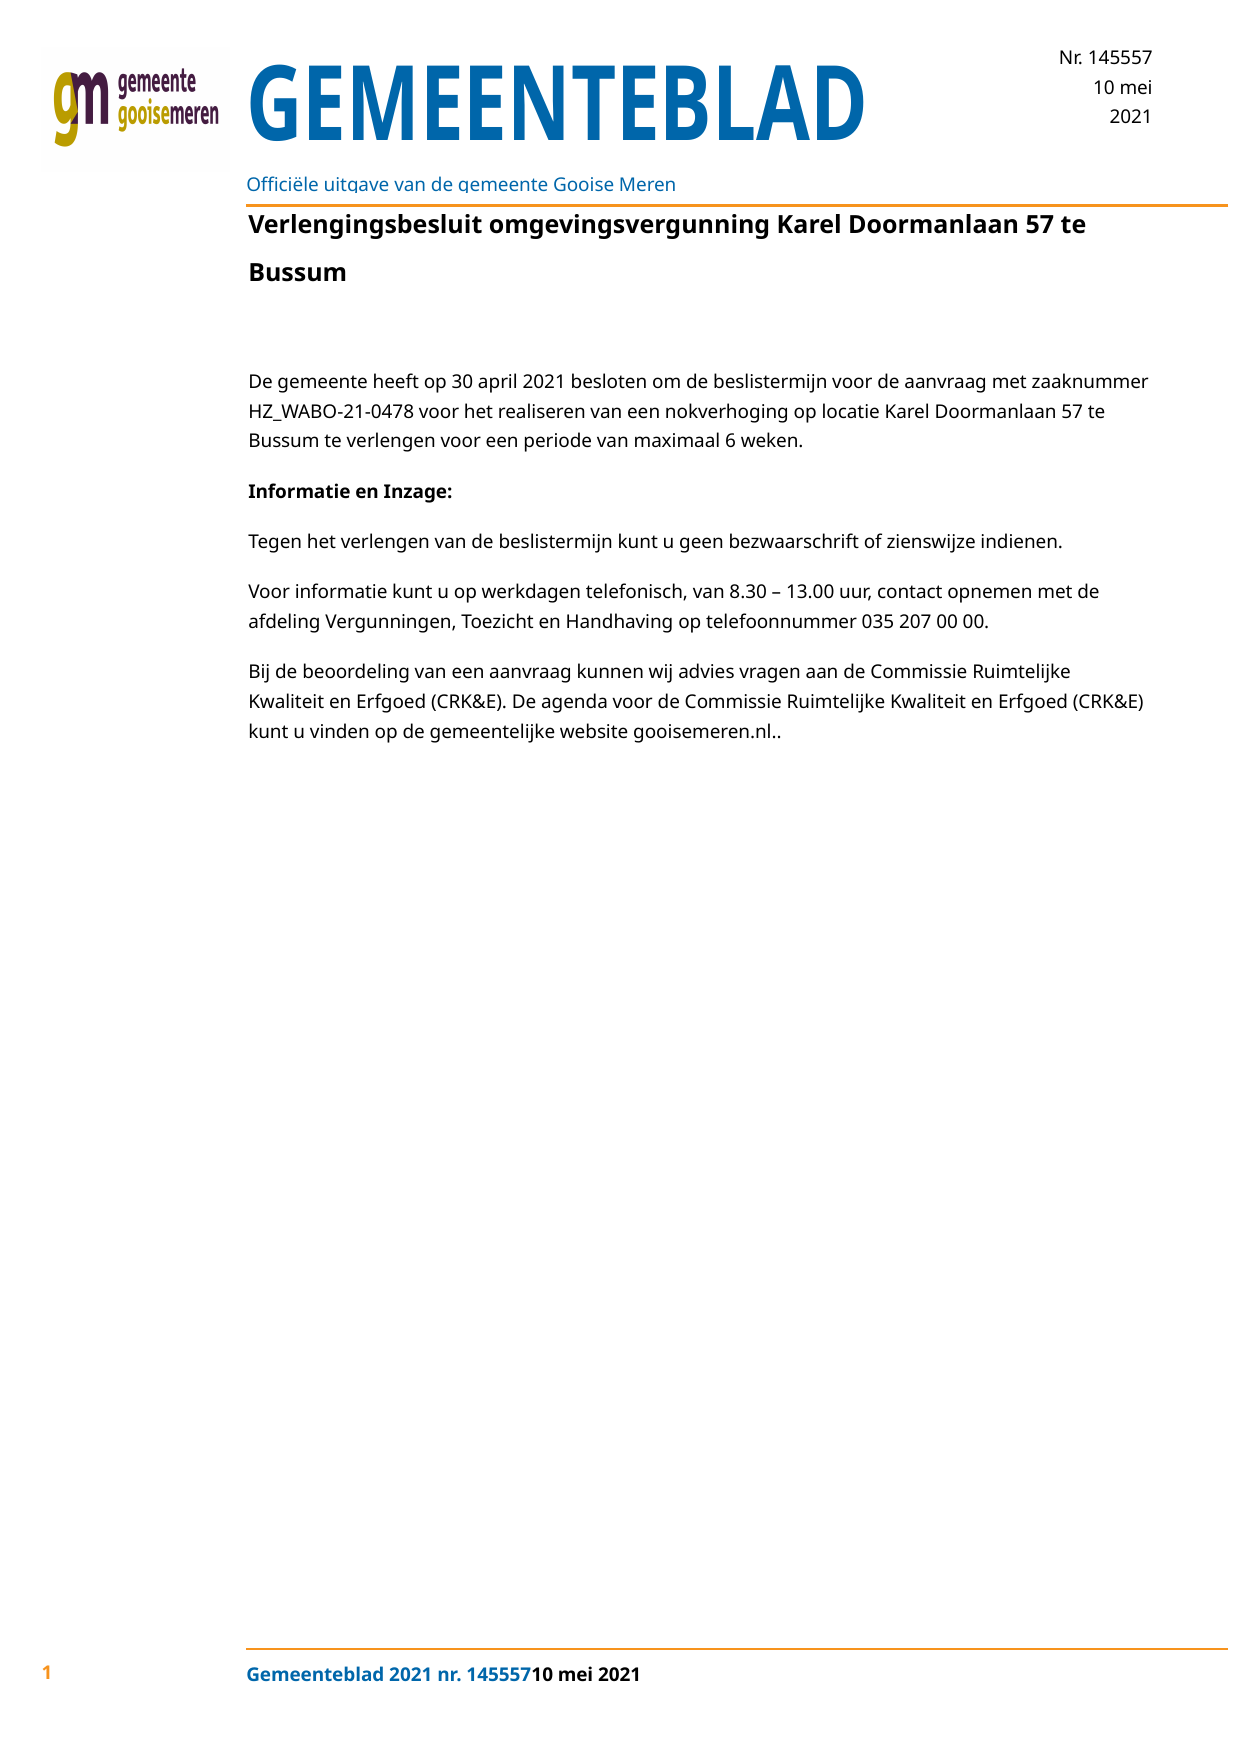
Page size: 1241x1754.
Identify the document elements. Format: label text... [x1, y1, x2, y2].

text Verlengingsbesluit omgevingsvergunning Karel Doormanlaan 57 te Bussum [248, 207, 1152, 288]
picture [41, 47, 231, 172]
text Bij de beoordeling van een aanvraag kunnen wij advies vragen aan de Commissie Ruimtelijke Kwaliteit en Erfgoed (CRK&E). De agenda voor de Commissie Ruimtelijke Kwaliteit en Erfgoed (CRK&E) kunt u vinden op de gemeentelijke website gooisemeren.nl.. [248, 659, 1152, 744]
text De gemeente heeft op 30 april 2021 besloten om de beslistermijn voor de aanvraag met zaaknummer HZ_WABO-21-0478 voor het realiseren van een nokverhoging op locatie Karel Doormanlaan 57 te Bussum te verlengen voor een periode van maximaal 6 weken. [248, 368, 1152, 453]
text Informatie en Inzage: [248, 478, 1152, 504]
text Tegen het verlengen van de beslistermijn kunt u geen bezwaarschrift of zienswijze indienen. [248, 528, 1152, 554]
text Voor informatie kunt u op werkdagen telefonisch, van 8.30 – 13.00 uur, contact opnemen met de afdeling Vergunningen, Toezicht en Handhaving op telefoonnummer 035 207 00 00. [248, 579, 1152, 634]
